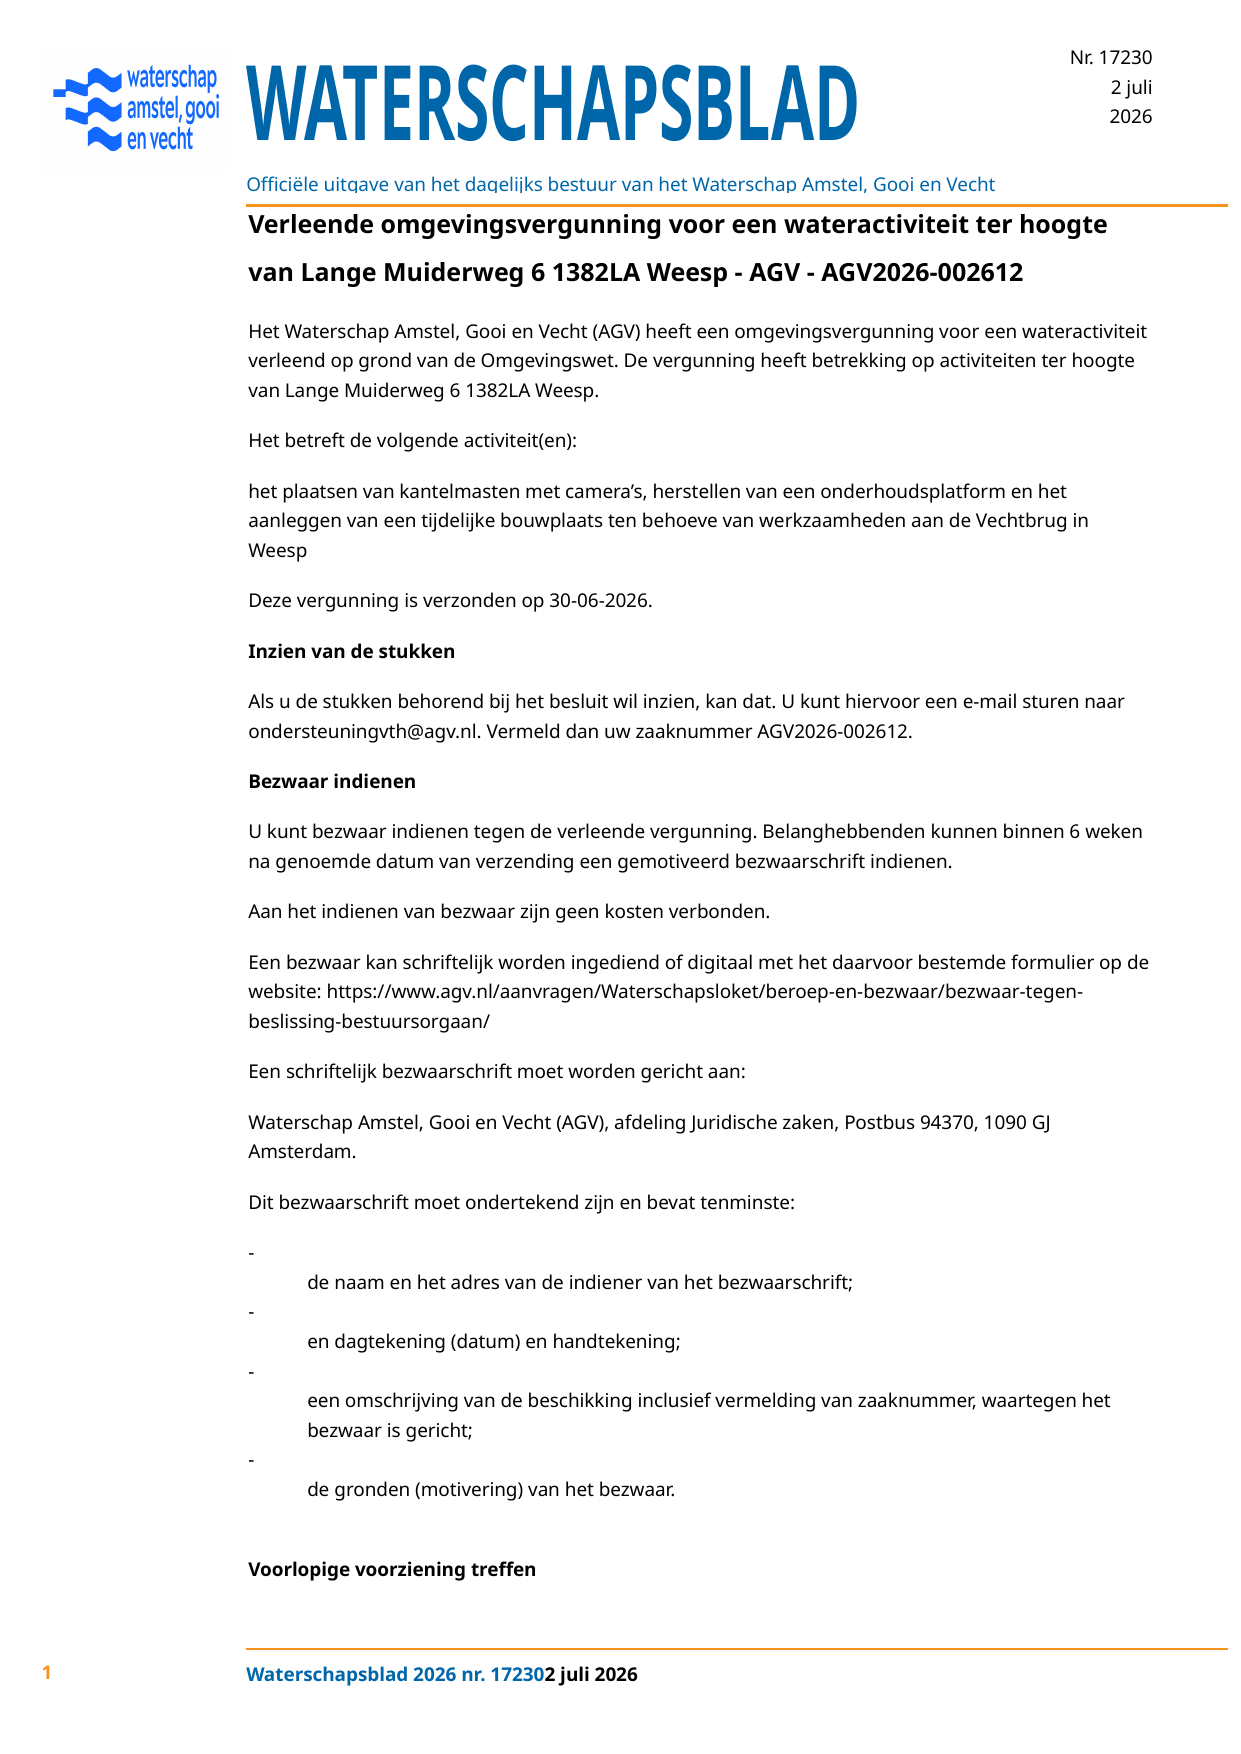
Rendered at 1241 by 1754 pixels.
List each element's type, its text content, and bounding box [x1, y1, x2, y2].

text Het Waterschap Amstel, Gooi en Vecht (AGV) heeft een omgevingsvergunning voor een wateractiviteit verleend op grond van de Omgevingswet. De vergunning heeft betrekking op activiteiten ter hoogte van Lange Muiderweg 6 1382LA Weesp. [248, 318, 1152, 403]
text Verleende omgevingsvergunning voor een wateractiviteit ter hoogte van Lange Muiderweg 6 1382LA Weesp - AGV - AGV2026-002612 [248, 207, 1152, 288]
text Waterschap Amstel, Gooi en Vecht (AGV), afdeling Juridische zaken, Postbus 94370, 1090 GJ Amsterdam. [248, 1109, 1152, 1164]
text Voorlopige voorziening treffen [248, 1556, 1152, 1582]
text Een schriftelijk bezwaarschrift moet worden gericht aan: [248, 1059, 1152, 1084]
list en dagtekening (datum) en handtekening; [248, 1328, 1152, 1354]
text Als u de stukken behorend bij het besluit wil inzien, kan dat. U kunt hiervoor een e-mail sturen naar ondersteuningvth@agv.nl. Vermeld dan uw zaaknummer AGV2026-002612. [248, 688, 1152, 744]
list een omschrijving van de beschikking inclusief vermelding van zaaknummer, waartegen het bezwaar is gericht; [248, 1387, 1152, 1443]
list de gronden (motivering) van het bezwaar. [248, 1476, 1152, 1502]
picture [41, 47, 231, 172]
text Het betreft de volgende activiteit(en): [248, 427, 1152, 453]
text U kunt bezwaar indienen tegen de verleende vergunning. Belanghebbenden kunnen binnen 6 weken na genoemde datum van verzending een gemotiveerd bezwaarschrift indienen. [248, 819, 1152, 874]
text Deze vergunning is verzonden op 30-06-2026. [248, 587, 1152, 613]
text Inzien van de stukken [248, 638, 1152, 664]
list de naam en het adres van de indiener van het bezwaarschrift; [248, 1269, 1152, 1295]
text Aan het indienen van bezwaar zijn geen kosten verbonden. [248, 899, 1152, 924]
text Bezwaar indienen [248, 768, 1152, 794]
text het plaatsen van kantelmasten met camera’s, herstellen van een onderhoudsplatform en het aanleggen van een tijdelijke bouwplaats ten behoeve van werkzaamheden aan de Vechtbrug in Weesp [248, 478, 1152, 563]
text Een bezwaar kan schriftelijk worden ingediend of digitaal met het daarvoor bestemde formulier op de website: https://www.agv.nl/aanvragen/Waterschapsloket/beroep-en-bezwaar/bezwaar-tegen-beslissing-bestuursorgaan/ [248, 949, 1152, 1034]
text Dit bezwaarschrift moet ondertekend zijn en bevat tenminste: [248, 1189, 1152, 1215]
